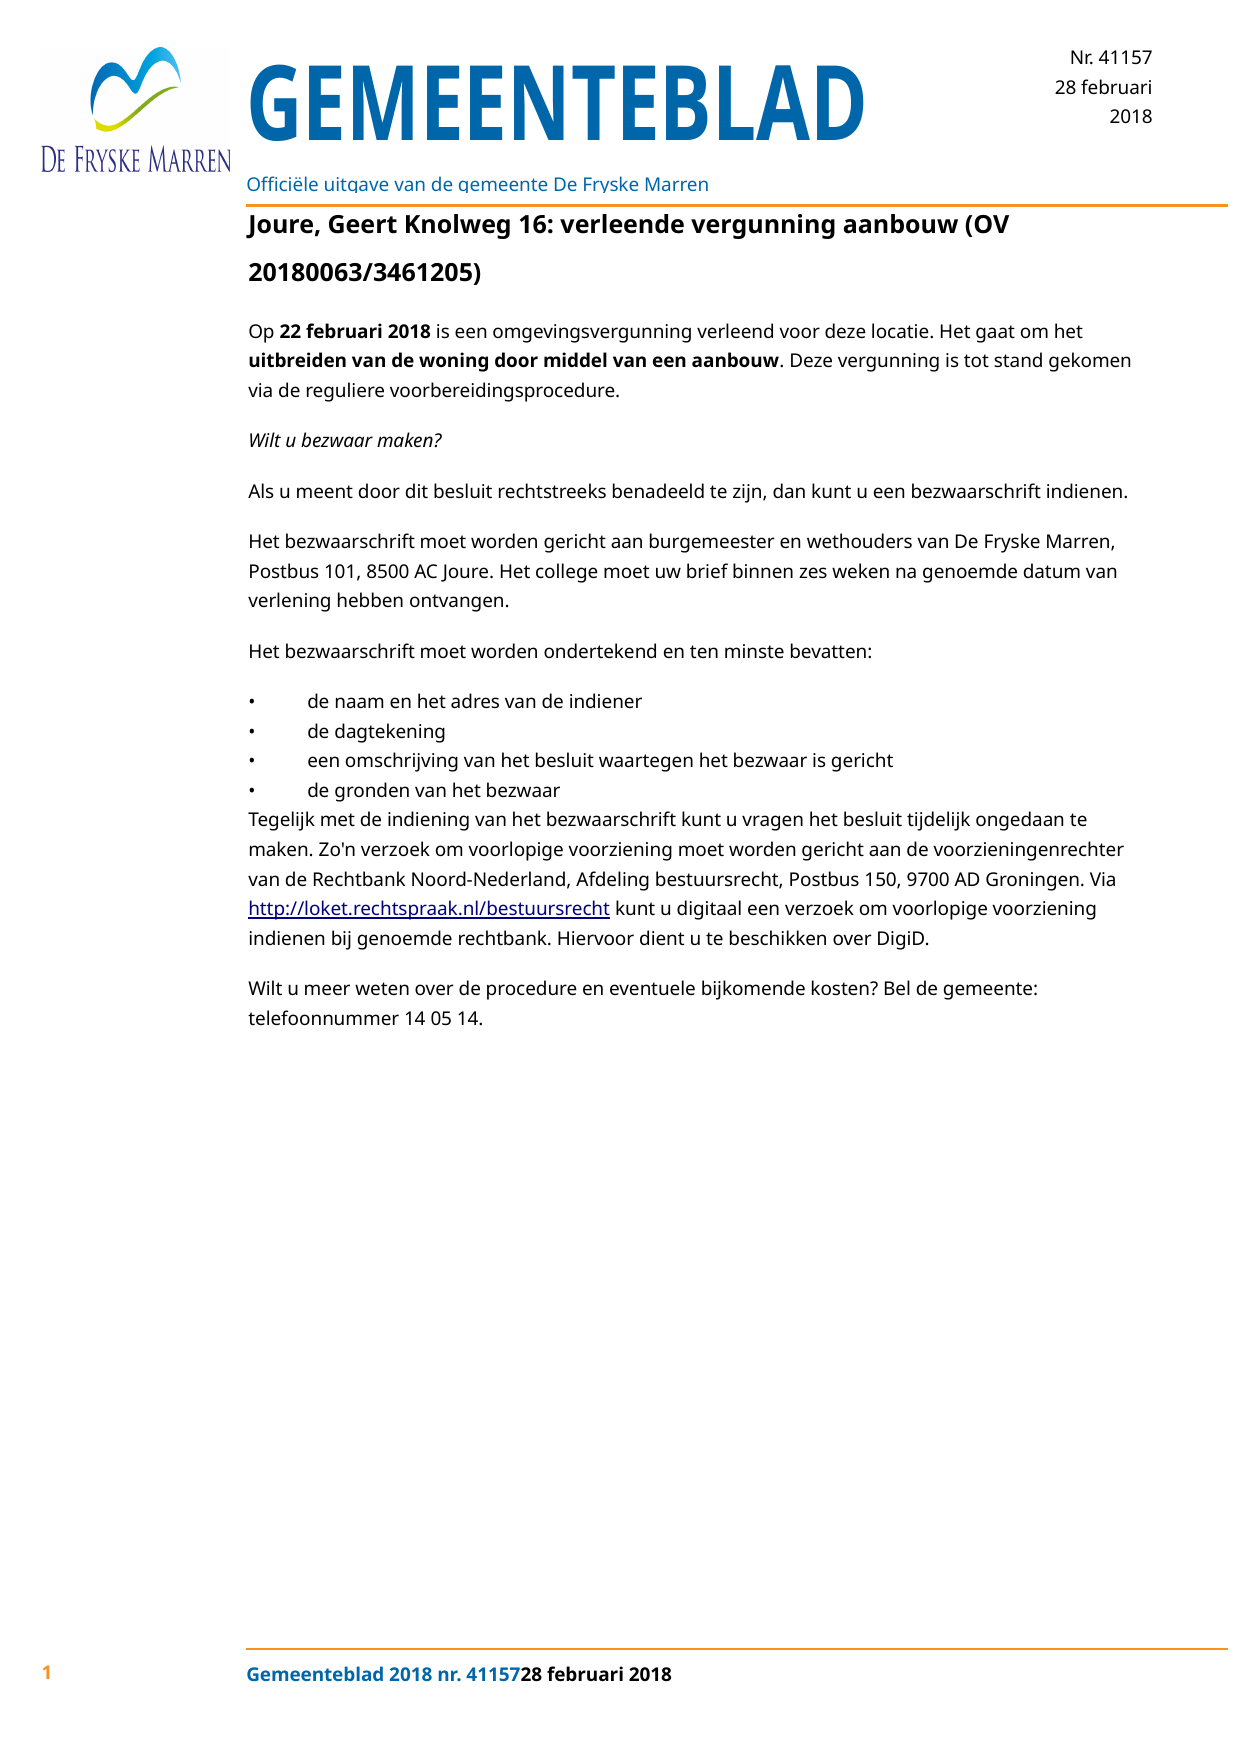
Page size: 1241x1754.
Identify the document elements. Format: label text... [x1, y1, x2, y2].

text Op 22 februari 2018 is een omgevingsvergunning verleend voor deze locatie. Het gaat om het uitbreiden van de woning door middel van een aanbouw. Deze vergunning is tot stand gekomen via de reguliere voorbereidingsprocedure. [248, 318, 1152, 403]
text Joure, Geert Knolweg 16: verleende vergunning aanbouw (OV 20180063/3461205) [248, 207, 1152, 288]
text Wilt u bezwaar maken? [248, 427, 1152, 453]
list de naam en het adres van de indiener [248, 688, 1152, 714]
text Als u meent door dit besluit rechtstreeks benadeeld te zijn, dan kunt u een bezwaarschrift indienen. [248, 478, 1152, 504]
list de gronden van het bezwaar [248, 777, 1152, 803]
text Het bezwaarschrift moet worden ondertekend en ten minste bevatten: [248, 638, 1152, 664]
text Tegelijk met de indiening van het bezwaarschrift kunt u vragen het besluit tijdelijk ongedaan te maken. Zo'n verzoek om voorlopige voorziening moet worden gericht aan de voorzieningenrechter van de Rechtbank Noord-Nederland, Afdeling bestuursrecht, Postbus 150, 9700 AD Groningen. Via http://loket.rechtspraak.nl/bestuursrecht kunt u digitaal een verzoek om voorlopige voorziening indienen bij genoemde rechtbank. Hiervoor dient u te beschikken over DigiD. [248, 807, 1152, 951]
text Het bezwaarschrift moet worden gericht aan burgemeester en wethouders van De Fryske Marren, Postbus 101, 8500 AC Joure. Het college moet uw brief binnen zes weken na genoemde datum van verlening hebben ontvangen. [248, 528, 1152, 613]
text Wilt u meer weten over de procedure en eventuele bijkomende kosten? Bel de gemeente: telefoonnummer 14 05 14. [248, 975, 1152, 1031]
list de dagtekening [248, 718, 1152, 744]
list een omschrijving van het besluit waartegen het bezwaar is gericht [248, 747, 1152, 773]
picture [41, 47, 231, 172]
